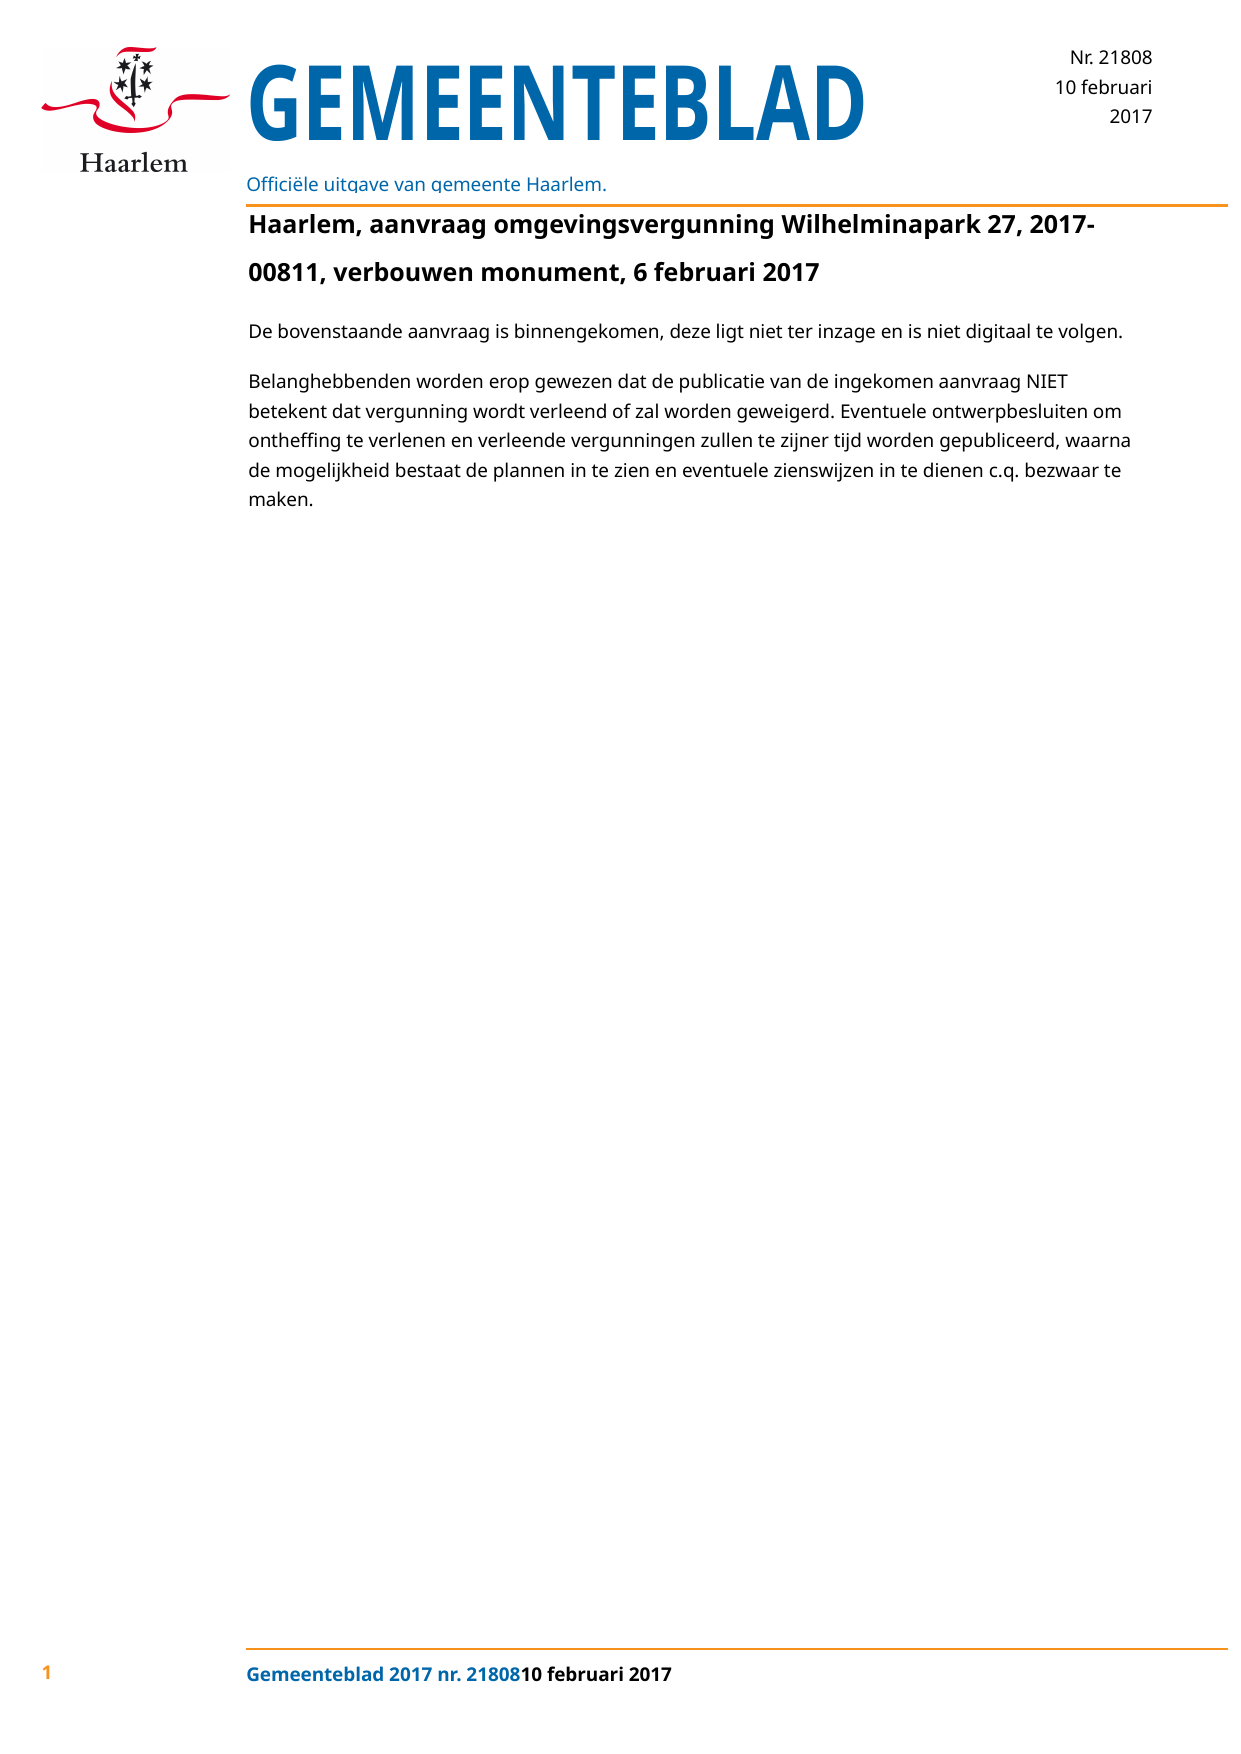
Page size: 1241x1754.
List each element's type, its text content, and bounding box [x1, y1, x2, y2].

text De bovenstaande aanvraag is binnengekomen, deze ligt niet ter inzage en is niet digitaal te volgen. [248, 318, 1152, 344]
picture [41, 47, 231, 172]
text Belanghebbenden worden erop gewezen dat de publicatie van de ingekomen aanvraag NIET betekent dat vergunning wordt verleend of zal worden geweigerd. Eventuele ontwerpbesluiten om ontheffing te verlenen en verleende vergunningen zullen te zijner tijd worden gepubliceerd, waarna de mogelijkheid bestaat de plannen in te zien en eventuele zienswijzen in te dienen c.q. bezwaar te maken. [248, 368, 1152, 512]
text Haarlem, aanvraag omgevingsvergunning Wilhelminapark 27, 2017-00811, verbouwen monument, 6 februari 2017 [248, 207, 1152, 288]
